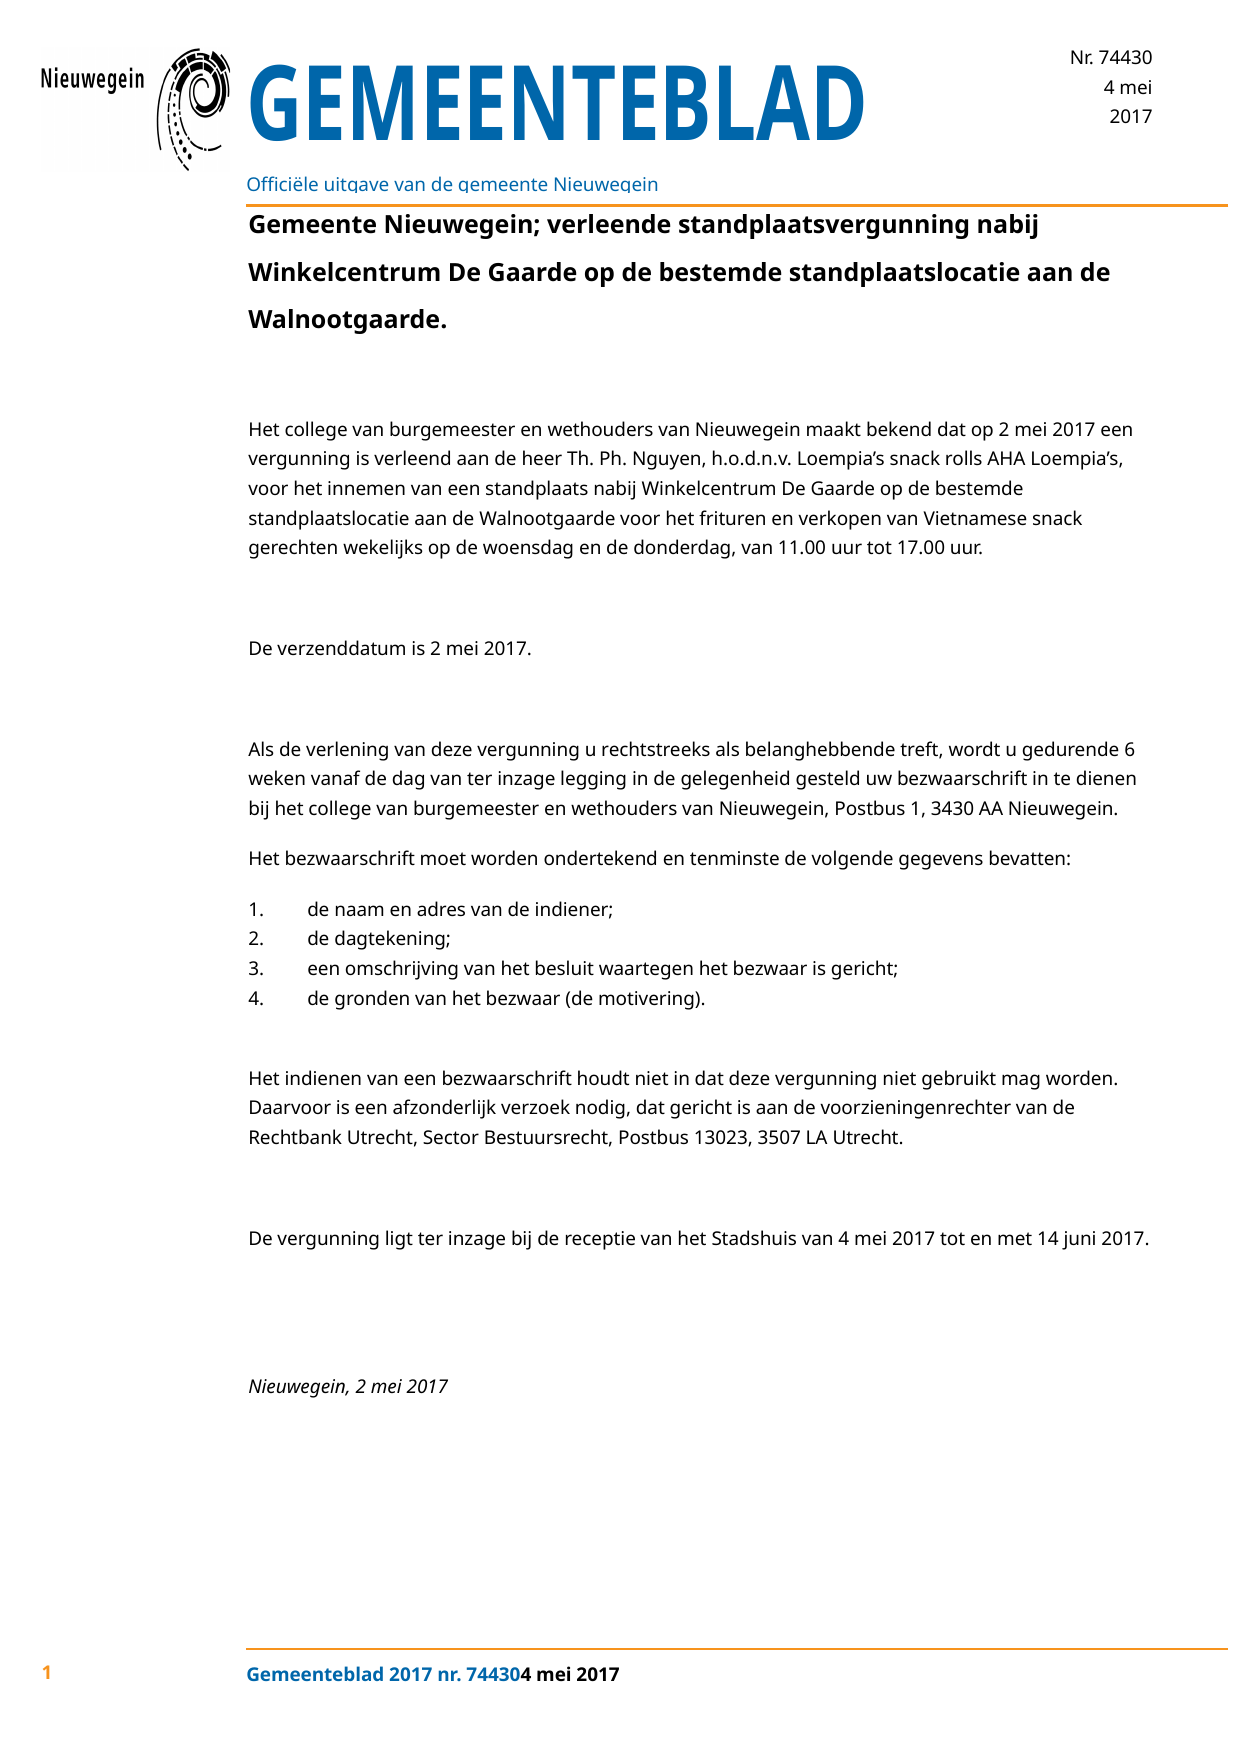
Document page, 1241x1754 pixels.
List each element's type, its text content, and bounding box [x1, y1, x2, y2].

list een omschrijving van het besluit waartegen het bezwaar is gericht; [248, 955, 1152, 981]
list de gronden van het bezwaar (de motivering). [248, 985, 1152, 1010]
text Het college van burgemeester en wethouders van Nieuwegein maakt bekend dat op 2 mei 2017 een vergunning is verleend aan de heer Th. Ph. Nguyen, h.o.d.n.v. Loempia’s snack rolls AHA Loempia’s, voor het innemen van een standplaats nabij Winkelcentrum De Gaarde op de bestemde standplaatslocatie aan de Walnootgaarde voor het frituren en verkopen van Vietnamese snack gerechten wekelijks op de woensdag en de donderdag, van 11.00 uur tot 17.00 uur. [248, 416, 1152, 560]
text Gemeente Nieuwegein; verleende standplaatsvergunning nabij Winkelcentrum De Gaarde op de bestemde standplaatslocatie aan de Walnootgaarde. [248, 207, 1152, 336]
text De vergunning ligt ter inzage bij de receptie van het Stadshuis van 4 mei 2017 tot en met 14 juni 2017. [248, 1225, 1152, 1250]
text De verzenddatum is 2 mei 2017. [248, 635, 1152, 661]
list de dagtekening; [248, 926, 1152, 951]
list de naam en adres van de indiener; [248, 896, 1152, 922]
picture [41, 47, 231, 172]
text Nieuwegein, 2 mei 2017 [248, 1373, 1152, 1399]
text Het bezwaarschrift moet worden ondertekend en tenminste de volgende gegevens bevatten: [248, 846, 1152, 871]
text Het indienen van een bezwaarschrift houdt niet in dat deze vergunning niet gebruikt mag worden. Daarvoor is een afzonderlijk verzoek nodig, dat gericht is aan de voorzieningenrechter van de Rechtbank Utrecht, Sector Bestuursrecht, Postbus 13023, 3507 LA Utrecht. [248, 1065, 1152, 1149]
text Als de verlening van deze vergunning u rechtstreeks als belanghebbende treft, wordt u gedurende 6 weken vanaf de dag van ter inzage legging in de gelegenheid gesteld uw bezwaarschrift in te dienen bij het college van burgemeester en wethouders van Nieuwegein, Postbus 1, 3430 AA Nieuwegein. [248, 736, 1152, 821]
